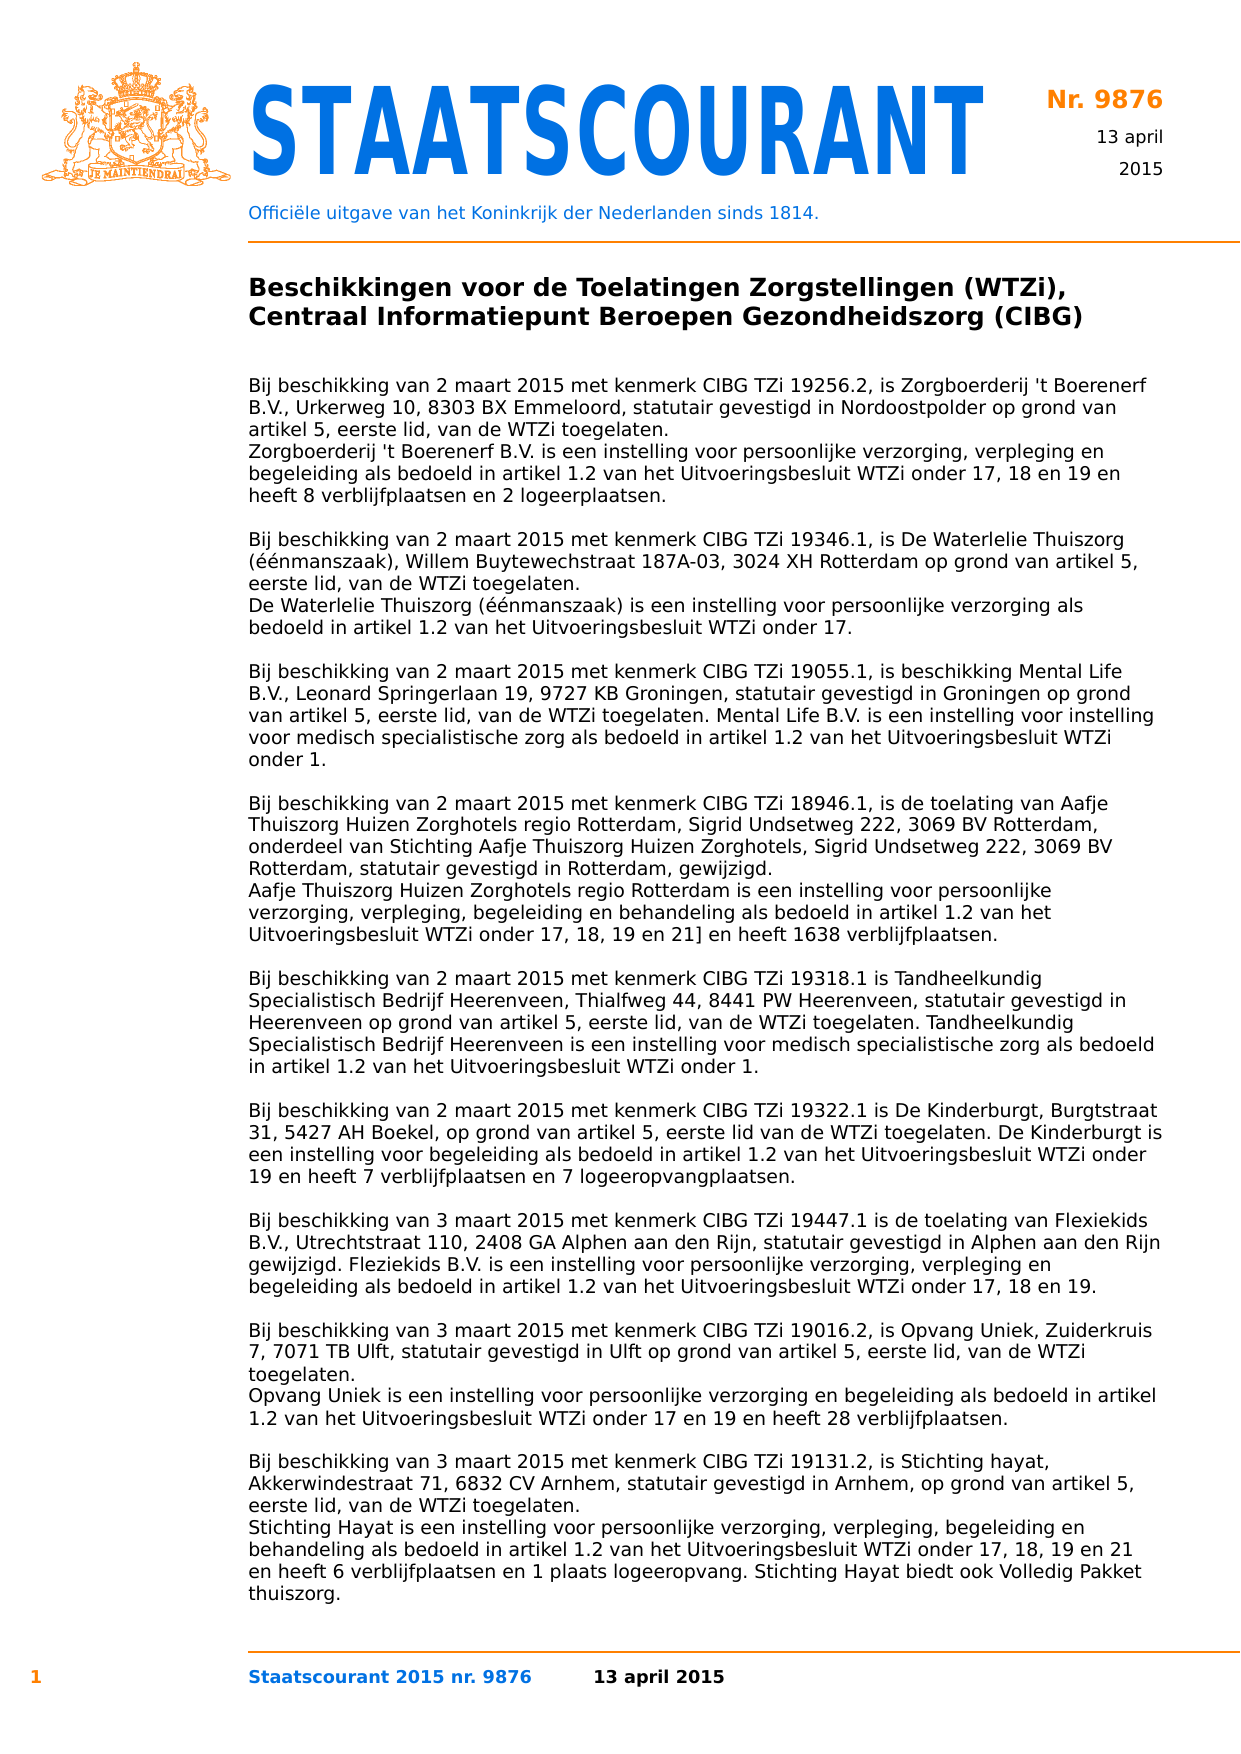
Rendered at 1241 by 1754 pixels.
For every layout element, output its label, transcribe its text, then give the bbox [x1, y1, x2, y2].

text Zorgboerderij 't Boerenerf B.V. is een instelling voor persoonlijke verzorging, verpleging en begeleiding als bedoeld in artikel 1.2 van het Uitvoeringsbesluit WTZi onder 17, 18 en 19 en heeft 8 verblijfplaatsen en 2 logeerplaatsen. [248, 441, 1163, 507]
text Bij beschikking van 2 maart 2015 met kenmerk CIBG TZi 19055.1, is beschikking Mental Life B.V., Leonard Springerlaan 19, 9727 KB Groningen, statutair gevestigd in Groningen op grond van artikel 5, eerste lid, van de WTZi toegelaten. Mental Life B.V. is een instelling voor instelling voor medisch specialistische zorg als bedoeld in artikel 1.2 van het Uitvoeringsbesluit WTZi onder 1. [248, 661, 1163, 771]
text Bij beschikking van 3 maart 2015 met kenmerk CIBG TZi 19016.2, is Opvang Uniek, Zuiderkruis 7, 7071 TB Ulft, statutair gevestigd in Ulft op grond van artikel 5, eerste lid, van de WTZi toegelaten. [248, 1319, 1163, 1385]
text Stichting Hayat is een instelling voor persoonlijke verzorging, verpleging, begeleiding en behandeling als bedoeld in artikel 1.2 van het Uitvoeringsbesluit WTZi onder 17, 18, 19 en 21 en heeft 6 verblijfplaatsen en 1 plaats logeeropvang. Stichting Hayat biedt ook Volledig Pakket thuiszorg. [248, 1517, 1163, 1605]
table_cell 13 april [998, 121, 1240, 153]
text Bij beschikking van 3 maart 2015 met kenmerk CIBG TZi 19447.1 is de toelating van Flexiekids B.V., Utrechtstraat 110, 2408 GA Alphen aan den Rijn, statutair gevestigd in Alphen aan den Rijn gewijzigd. Fleziekids B.V. is een instelling voor persoonlijke verzorging, verpleging en begeleiding als bedoeld in artikel 1.2 van het Uitvoeringsbesluit WTZi onder 17, 18 en 19. [248, 1210, 1163, 1298]
text Bij beschikking van 2 maart 2015 met kenmerk CIBG TZi 19346.1, is De Waterlelie Thuiszorg (éénmanszaak), Willem Buytewechstraat 187A-03, 3024 XH Rotterdam op grond van artikel 5, eerste lid, van de WTZi toegelaten. [248, 529, 1163, 595]
text Bij beschikking van 2 maart 2015 met kenmerk CIBG TZi 19256.2, is Zorgboerderij 't Boerenerf B.V., Urkerweg 10, 8303 BX Emmeloord, statutair gevestigd in Nordoostpolder op grond van artikel 5, eerste lid, van de WTZi toegelaten. [248, 375, 1163, 441]
table_cell 2015 [998, 153, 1240, 203]
text Bij beschikking van 3 maart 2015 met kenmerk CIBG TZi 19131.2, is Stichting hayat, Akkerwindestraat 71, 6832 CV Arnhem, statutair gevestigd in Arnhem, op grond van artikel 5, eerste lid, van de WTZi toegelaten. [248, 1451, 1163, 1517]
table_header Nr. 9876 [998, 62, 1240, 121]
text Bij beschikking van 2 maart 2015 met kenmerk CIBG TZi 18946.1, is de toelating van Aafje Thuiszorg Huizen Zorghotels regio Rotterdam, Sigrid Undsetweg 222, 3069 BV Rotterdam, onderdeel van Stichting Aafje Thuiszorg Huizen Zorghotels, Sigrid Undsetweg 222, 3069 BV Rotterdam, statutair gevestigd in Rotterdam, gewijzigd. [248, 792, 1163, 880]
text Bij beschikking van 2 maart 2015 met kenmerk CIBG TZi 19318.1 is Tandheelkundig Specialistisch Bedrijf Heerenveen, Thialfweg 44, 8441 PW Heerenveen, statutair gevestigd in Heerenveen op grond van artikel 5, eerste lid, van de WTZi toegelaten. Tandheelkundig Specialistisch Bedrijf Heerenveen is een instelling voor medisch specialistische zorg als bedoeld in artikel 1.2 van het Uitvoeringsbesluit WTZi onder 1. [248, 968, 1163, 1078]
text De Waterlelie Thuiszorg (éénmanszaak) is een instelling voor persoonlijke verzorging als bedoeld in artikel 1.2 van het Uitvoeringsbesluit WTZi onder 17. [248, 595, 1163, 639]
table_cell Officiële uitgave van het Koninkrijk der Nederlanden sinds 1814. [248, 203, 1240, 241]
subtitle Beschikkingen voor de Toelatingen Zorgstellingen (WTZi), Centraal Informatiepunt Beroepen Gezondheidszorg (CIBG) [248, 273, 1163, 331]
text Aafje Thuiszorg Huizen Zorghotels regio Rotterdam is een instelling voor persoonlijke verzorging, verpleging, begeleiding en behandeling als bedoeld in artikel 1.2 van het Uitvoeringsbesluit WTZi onder 17, 18, 19 en 21] en heeft 1638 verblijfplaatsen. [248, 880, 1163, 946]
table_header [25, 62, 248, 241]
picture [41, 62, 231, 186]
table_header STAATSCOURANT [248, 62, 998, 203]
text Bij beschikking van 2 maart 2015 met kenmerk CIBG TZi 19322.1 is De Kinderburgt, Burgtstraat 31, 5427 AH Boekel, op grond van artikel 5, eerste lid van de WTZi toegelaten. De Kinderburgt is een instelling voor begeleiding als bedoeld in artikel 1.2 van het Uitvoeringsbesluit WTZi onder 19 en heeft 7 verblijfplaatsen en 7 logeeropvangplaatsen. [248, 1100, 1163, 1188]
text Opvang Uniek is een instelling voor persoonlijke verzorging en begeleiding als bedoeld in artikel 1.2 van het Uitvoeringsbesluit WTZi onder 17 en 19 en heeft 28 verblijfplaatsen. [248, 1385, 1163, 1429]
